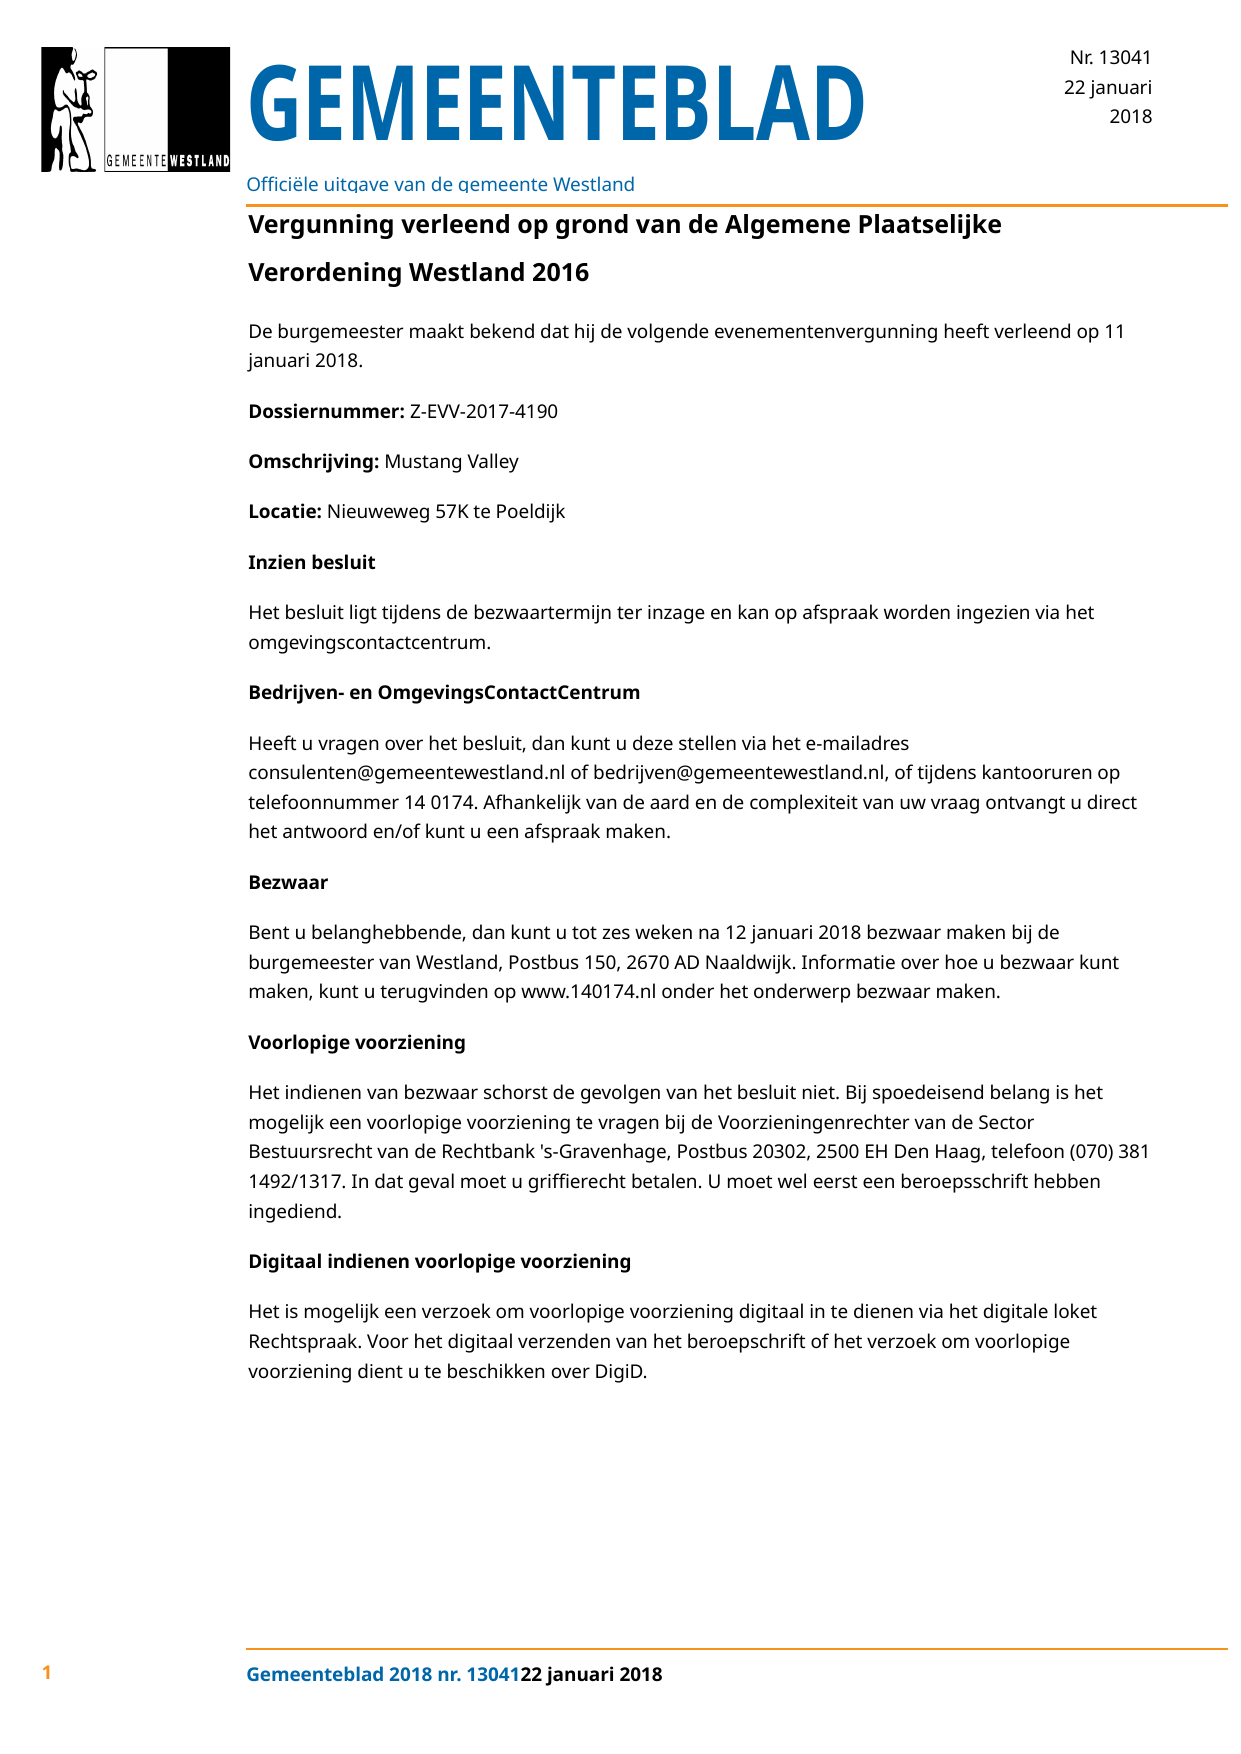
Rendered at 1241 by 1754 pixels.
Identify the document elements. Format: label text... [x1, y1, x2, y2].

text Omschrijving: Mustang Valley [248, 448, 1152, 474]
text Digitaal indienen voorlopige voorziening [248, 1248, 1152, 1274]
text Bent u belanghebbende, dan kunt u tot zes weken na 12 januari 2018 bezwaar maken bij de burgemeester van Westland, Postbus 150, 2670 AD Naaldwijk. Informatie over hoe u bezwaar kunt maken, kunt u terugvinden op www.140174.nl onder het onderwerp bezwaar maken. [248, 919, 1152, 1004]
text Inzien besluit [248, 549, 1152, 575]
text Dossiernummer: Z-EVV-2017-4190 [248, 398, 1152, 424]
text Het besluit ligt tijdens de bezwaartermijn ter inzage en kan op afspraak worden ingezien via het omgevingscontactcentrum. [248, 599, 1152, 655]
text Vergunning verleend op grond van de Algemene Plaatselijke Verordening Westland 2016 [248, 207, 1152, 288]
picture [41, 47, 231, 172]
text Voorlopige voorziening [248, 1029, 1152, 1055]
text Het indienen van bezwaar schorst de gevolgen van het besluit niet. Bij spoedeisend belang is het mogelijk een voorlopige voorziening te vragen bij de Voorzieningenrechter van de Sector Bestuursrecht van de Rechtbank 's-Gravenhage, Postbus 20302, 2500 EH Den Haag, telefoon (070) 381 1492/1317. In dat geval moet u griffierecht betalen. U moet wel eerst een beroepsschrift hebben ingediend. [248, 1079, 1152, 1224]
text De burgemeester maakt bekend dat hij de volgende evenementenvergunning heeft verleend op 11 januari 2018. [248, 318, 1152, 373]
text Bezwaar [248, 869, 1152, 895]
text Heeft u vragen over het besluit, dan kunt u deze stellen via het e-mailadres consulenten@gemeentewestland.nl of bedrijven@gemeentewestland.nl, of tijdens kantooruren op telefoonnummer 14 0174. Afhankelijk van de aard en de complexiteit van uw vraag ontvangt u direct het antwoord en/of kunt u een afspraak maken. [248, 730, 1152, 844]
text Locatie: Nieuweweg 57K te Poeldijk [248, 499, 1152, 524]
text Bedrijven- en OmgevingsContactCentrum [248, 679, 1152, 705]
text Het is mogelijk een verzoek om voorlopige voorziening digitaal in te dienen via het digitale loket Rechtspraak. Voor het digitaal verzenden van het beroepschrift of het verzoek om voorlopige voorziening dient u te beschikken over DigiD. [248, 1299, 1152, 1384]
